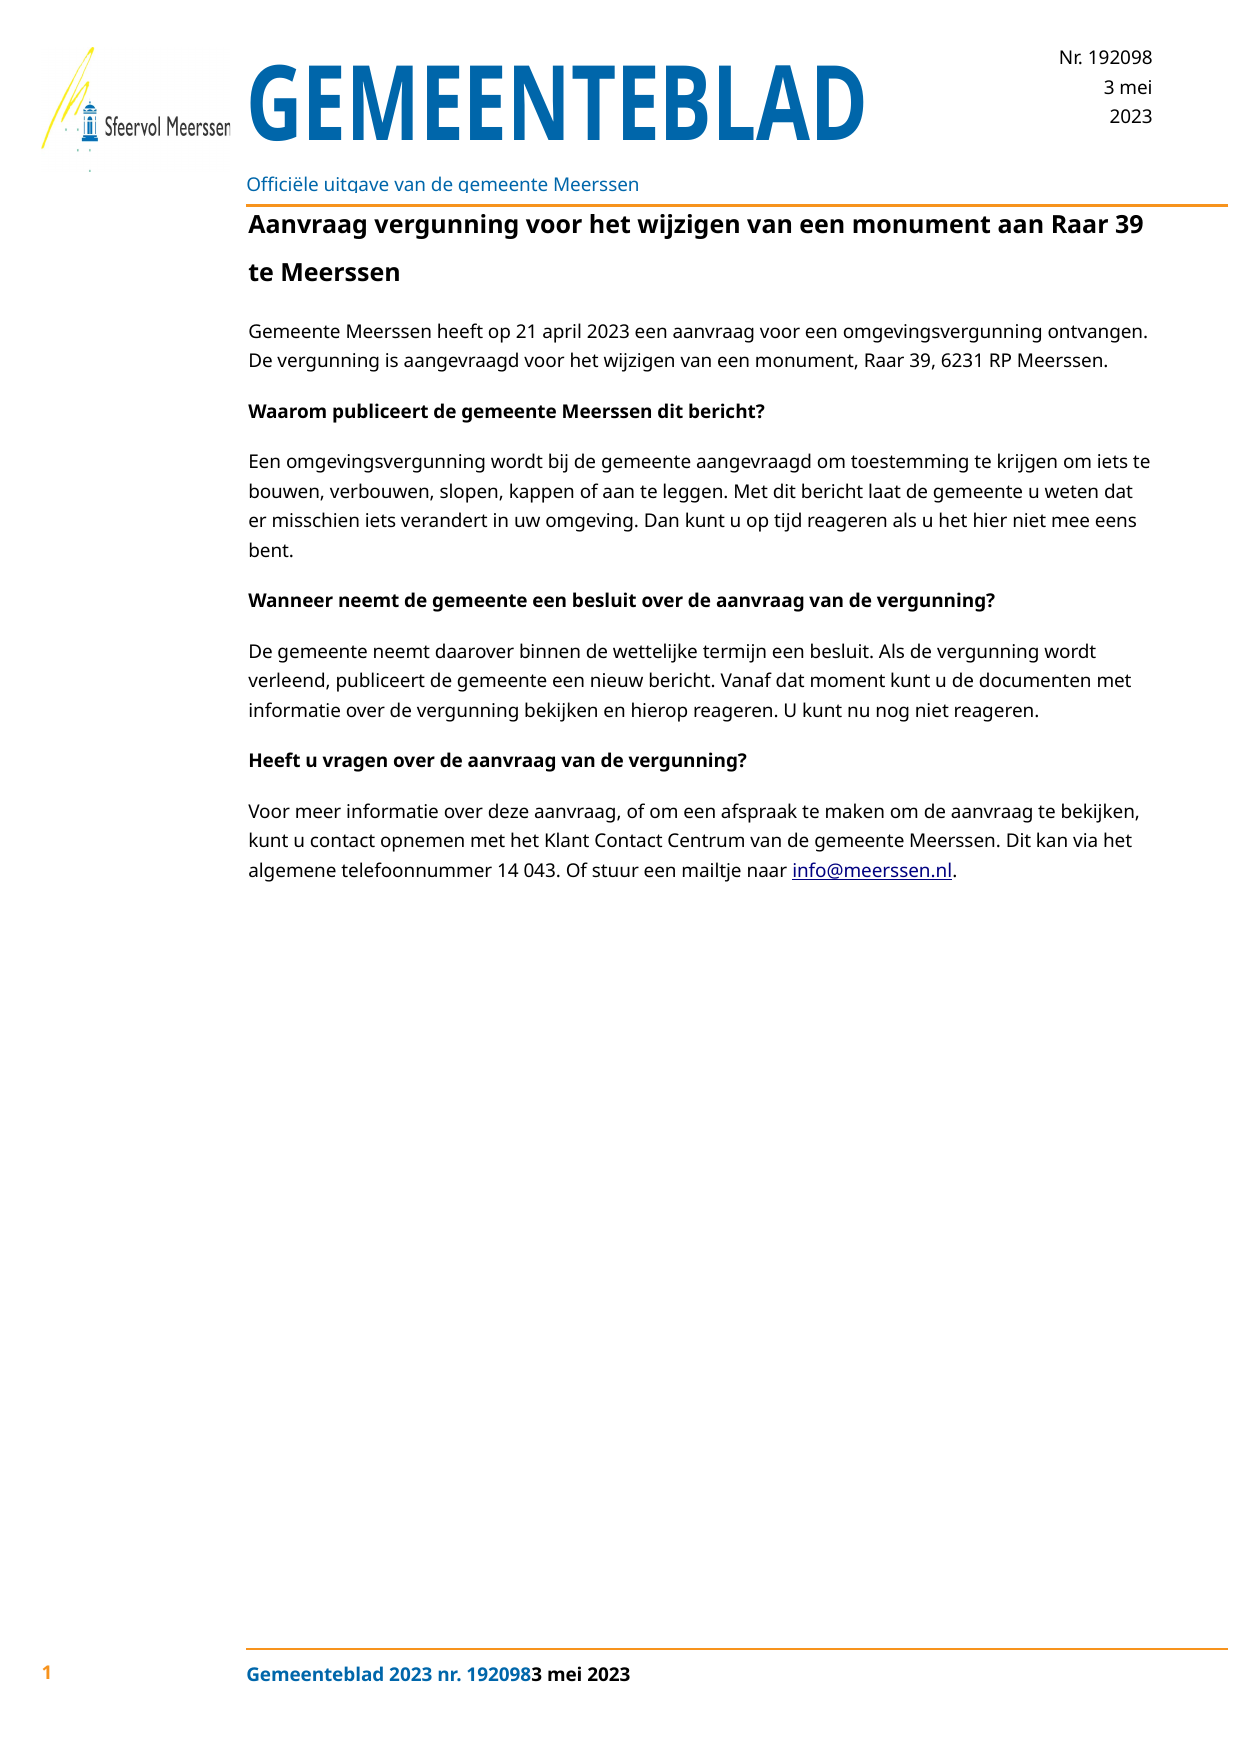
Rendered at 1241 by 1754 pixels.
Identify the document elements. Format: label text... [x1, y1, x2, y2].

text Aanvraag vergunning voor het wijzigen van een monument aan Raar 39 te Meerssen [248, 207, 1152, 288]
text Voor meer informatie over deze aanvraag, of om een afspraak te maken om de aanvraag te bekijken, kunt u contact opnemen met het Klant Contact Centrum van de gemeente Meerssen. Dit kan via het algemene telefoonnummer 14 043. Of stuur een mailtje naar info@meerssen.nl. [248, 798, 1152, 883]
text Heeft u vragen over de aanvraag van de vergunning? [248, 747, 1152, 773]
text Wanneer neemt de gemeente een besluit over de aanvraag van de vergunning? [248, 587, 1152, 613]
text Waarom publiceert de gemeente Meerssen dit bericht? [248, 398, 1152, 424]
text De gemeente neemt daarover binnen de wettelijke termijn een besluit. Als de vergunning wordt verleend, publiceert de gemeente een nieuw bericht. Vanaf dat moment kunt u de documenten met informatie over de vergunning bekijken en hierop reageren. U kunt nu nog niet reageren. [248, 638, 1152, 723]
picture [41, 47, 231, 172]
text Gemeente Meerssen heeft op 21 april 2023 een aanvraag voor een omgevingsvergunning ontvangen. De vergunning is aangevraagd voor het wijzigen van een monument, Raar 39, 6231 RP Meerssen. [248, 318, 1152, 373]
text Een omgevingsvergunning wordt bij de gemeente aangevraagd om toestemming te krijgen om iets te bouwen, verbouwen, slopen, kappen of aan te leggen. Met dit bericht laat de gemeente u weten dat er misschien iets verandert in uw omgeving. Dan kunt u op tijd reageren als u het hier niet mee eens bent. [248, 448, 1152, 563]
